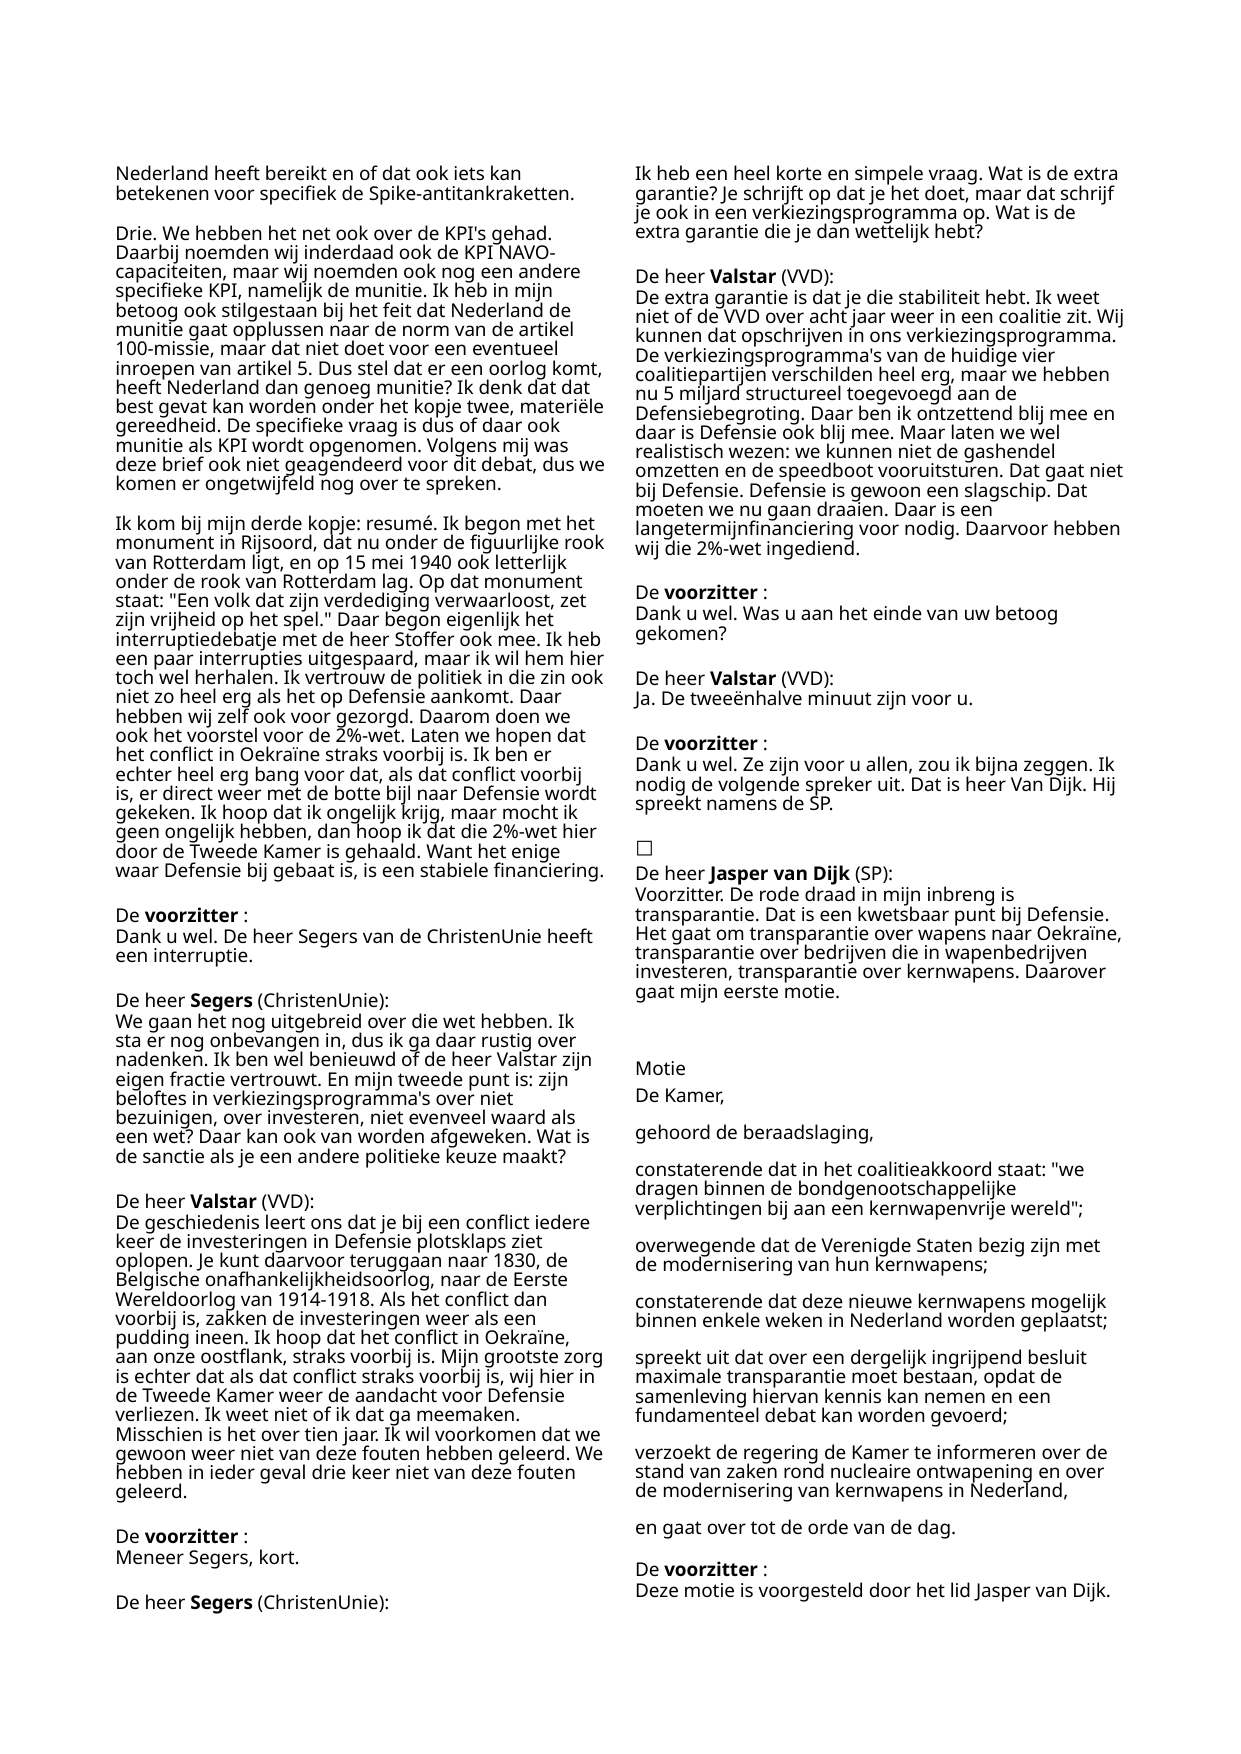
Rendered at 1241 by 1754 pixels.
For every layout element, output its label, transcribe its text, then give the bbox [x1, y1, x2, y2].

text gehoord de beraadslaging, [635, 1124, 1125, 1143]
text en gaat over tot de orde van de dag. [635, 1519, 1125, 1539]
text spreekt uit dat over een dergelijk ingrijpend besluit maximale transparantie moet bestaan, opdat de samenleving hiervan kennis kan nemen en een fundamenteel debat kan worden gevoerd; [635, 1349, 1125, 1426]
text Motie [635, 1055, 1125, 1081]
text De voorzitter : [635, 1556, 1125, 1582]
text De heer Segers (ChristenUnie): [115, 1589, 605, 1615]
text Ja. De tweeënhalve minuut zijn voor u. [635, 690, 1125, 710]
text De heer Valstar (VVD): [635, 263, 1125, 289]
text Dank u wel. Ze zijn voor u allen, zou ik bijna zeggen. Ik nodig de volgende spreker uit. Dat is heer Van Dijk. Hij spreekt namens de SP. [635, 756, 1125, 814]
text constaterende dat in het coalitieakkoord staat: "we dragen binnen de bondgenootschappelijke verplichtingen bij aan een kernwapenvrije wereld"; [635, 1161, 1125, 1219]
text verzoekt de regering de Kamer te informeren over de stand van zaken rond nucleaire ontwapening en over de modernisering van kernwapens in Nederland, [635, 1444, 1125, 1502]
text Nederland heeft bereikt en of dat ook iets kan betekenen voor specifiek de Spike-antitankraketten. [115, 165, 605, 204]
text constaterende dat deze nieuwe kernwapens mogelijk binnen enkele weken in Nederland worden geplaatst; [635, 1293, 1125, 1331]
text ⬜ [635, 835, 1125, 861]
text De extra garantie is dat je die stabiliteit hebt. Ik weet niet of de VVD over acht jaar weer in een coalitie zit. Wij kunnen dat opschrijven in ons verkiezingsprogramma. De verkiezingsprogramma's van de huidige vier coalitiepartijen verschilden heel erg, maar we hebben nu 5 miljard structureel toegevoegd aan de Defensiebegroting. Daar ben ik ontzettend blij mee en daar is Defensie ook blij mee. Maar laten we wel realistisch wezen: we kunnen niet de gashendel omzetten en de speedboot vooruitsturen. Dat gaat niet bij Defensie. Defensie is gewoon een slagschip. Dat moeten we nu gaan draaien. Daar is een langetermijnfinanciering voor nodig. Daarvoor hebben wij die 2%-wet ingediend. [635, 289, 1125, 559]
text We gaan het nog uitgebreid over die wet hebben. Ik sta er nog onbevangen in, dus ik ga daar rustig over nadenken. Ik ben wel benieuwd of de heer Valstar zijn eigen fractie vertrouwt. En mijn tweede punt is: zijn beloftes in verkiezingsprogramma's over niet bezuinigen, over investeren, niet evenveel waard als een wet? Daar kan ook van worden afgeweken. Wat is de sanctie als je een andere politieke keuze maakt? [115, 1013, 605, 1167]
text De heer Segers (ChristenUnie): [115, 987, 605, 1013]
text Drie. We hebben het net ook over de KPI's gehad. Daarbij noemden wij inderdaad ook de KPI NAVO-capaciteiten, maar wij noemden ook nog een andere specifieke KPI, namelijk de munitie. Ik heb in mijn betoog ook stilgestaan bij het feit dat Nederland de munitie gaat opplussen naar de norm van de artikel 100-missie, maar dat niet doet voor een eventueel inroepen van artikel 5. Dus stel dat er een oorlog komt, heeft Nederland dan genoeg munitie? Ik denk dat dat best gevat kan worden onder het kopje twee, materiële gereedheid. De specifieke vraag is dus of daar ook munitie als KPI wordt opgenomen. Volgens mij was deze brief ook niet geagendeerd voor dit debat, dus we komen er ongetwijfeld nog over te spreken. [115, 224, 605, 494]
text Ik heb een heel korte en simpele vraag. Wat is de extra garantie? Je schrijft op dat je het doet, maar dat schrijf je ook in een verkiezingsprogramma op. Wat is de extra garantie die je dan wettelijk hebt? [635, 165, 1125, 242]
text Dank u wel. Was u aan het einde van uw betoog gekomen? [635, 605, 1125, 644]
text De heer Jasper van Dijk (SP): [635, 861, 1125, 886]
text De Kamer, [635, 1087, 1125, 1106]
text De voorzitter : [115, 902, 605, 928]
text De voorzitter : [115, 1523, 605, 1549]
text De heer Valstar (VVD): [115, 1188, 605, 1214]
text Ik kom bij mijn derde kopje: resumé. Ik begon met het monument in Rijsoord, dat nu onder de figuurlijke rook van Rotterdam ligt, en op 15 mei 1940 ook letterlijk onder de rook van Rotterdam lag. Op dat monument staat: "Een volk dat zijn verdediging verwaarloost, zet zijn vrijheid op het spel." Daar begon eigenlijk het interruptiedebatje met de heer Stoffer ook mee. Ik heb een paar interrupties uitgespaard, maar ik wil hem hier toch wel herhalen. Ik vertrouw de politiek in die zin ook niet zo heel erg als het op Defensie aankomt. Daar hebben wij zelf ook voor gezorgd. Daarom doen we ook het voorstel voor de 2%-wet. Laten we hopen dat het conflict in Oekraïne straks voorbij is. Ik ben er echter heel erg bang voor dat, als dat conflict voorbij is, er direct weer met de botte bijl naar Defensie wordt gekeken. Ik hoop dat ik ongelijk krijg, maar mocht ik geen ongelijk hebben, dan hoop ik dat die 2%-wet hier door de Tweede Kamer is gehaald. Want het enige waar Defensie bij gebaat is, is een stabiele financiering. [115, 515, 605, 881]
text overwegende dat de Verenigde Staten bezig zijn met de modernisering van hun kernwapens; [635, 1237, 1125, 1275]
text Voorzitter. De rode draad in mijn inbreng is transparantie. Dat is een kwetsbaar punt bij Defensie. Het gaat om transparantie over wapens naar Oekraïne, transparantie over bedrijven die in wapenbedrijven investeren, transparantie over kernwapens. Daarover gaat mijn eerste motie. [635, 886, 1125, 1002]
text De heer Valstar (VVD): [635, 665, 1125, 690]
text De voorzitter : [635, 731, 1125, 756]
text Meneer Segers, kort. [115, 1549, 605, 1568]
text Deze motie is voorgesteld door het lid Jasper van Dijk. [635, 1582, 1125, 1601]
text De geschiedenis leert ons dat je bij een conflict iedere keer de investeringen in Defensie plotsklaps ziet oplopen. Je kunt daarvoor teruggaan naar 1830, de Belgische onafhankelijkheidsoorlog, naar de Eerste Wereldoorlog van 1914-1918. Als het conflict dan voorbij is, zakken de investeringen weer als een pudding ineen. Ik hoop dat het conflict in Oekraïne, aan onze oostflank, straks voorbij is. Mijn grootste zorg is echter dat als dat conflict straks voorbij is, wij hier in de Tweede Kamer weer de aandacht voor Defensie verliezen. Ik weet niet of ik dat ga meemaken. Misschien is het over tien jaar. Ik wil voorkomen dat we gewoon weer niet van deze fouten hebben geleerd. We hebben in ieder geval drie keer niet van deze fouten geleerd. [115, 1214, 605, 1503]
text Dank u wel. De heer Segers van de ChristenUnie heeft een interruptie. [115, 928, 605, 966]
text De voorzitter : [635, 579, 1125, 605]
